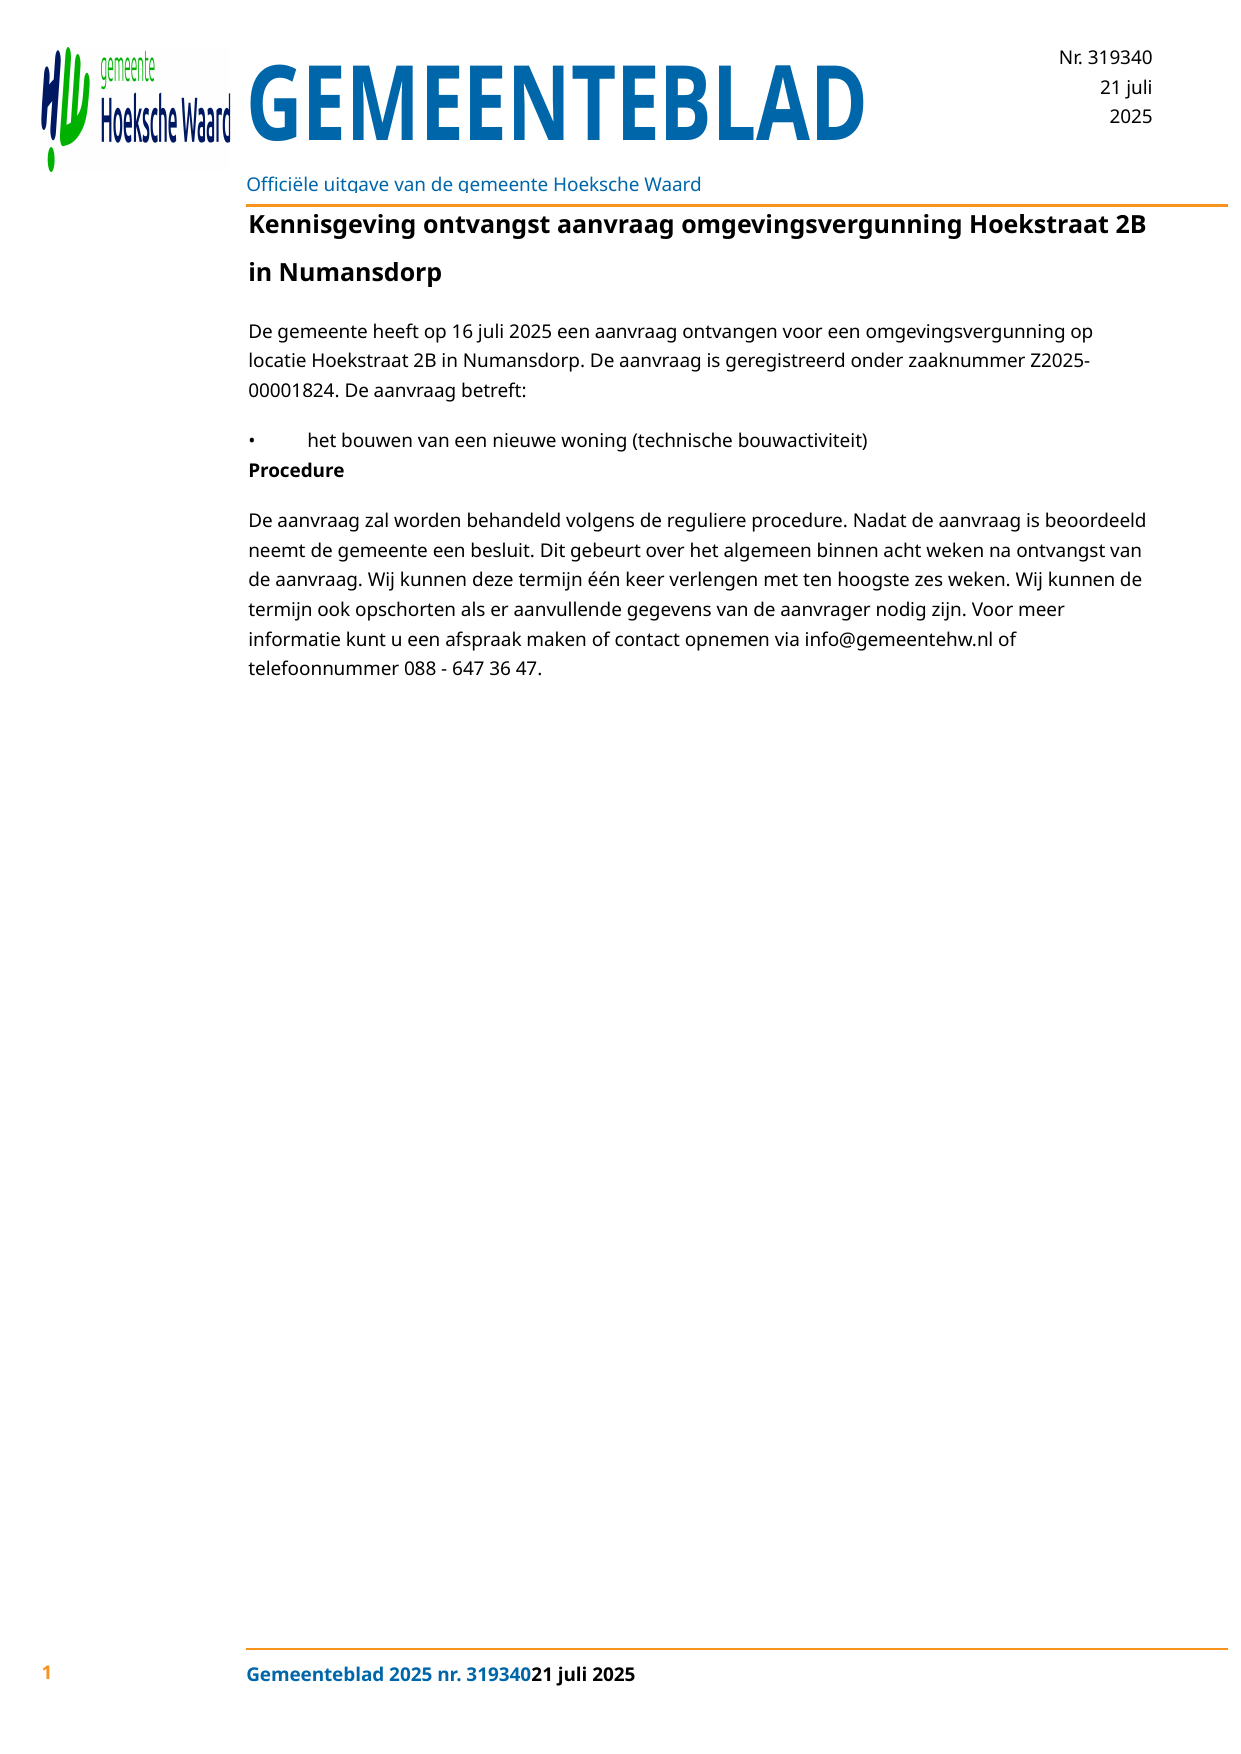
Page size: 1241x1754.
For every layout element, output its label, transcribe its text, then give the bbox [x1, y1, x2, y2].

text De aanvraag zal worden behandeld volgens de reguliere procedure. Nadat de aanvraag is beoordeeld neemt de gemeente een besluit. Dit gebeurt over het algemeen binnen acht weken na ontvangst van de aanvraag. Wij kunnen deze termijn één keer verlengen met ten hoogste zes weken. Wij kunnen de termijn ook opschorten als er aanvullende gegevens van de aanvrager nodig zijn. Voor meer informatie kunt u een afspraak maken of contact opnemen via info@gemeentehw.nl of telefoonnummer 088 - 647 36 47. [248, 507, 1152, 681]
text Kennisgeving ontvangst aanvraag omgevingsvergunning Hoekstraat 2B in Numansdorp [248, 207, 1152, 288]
text De gemeente heeft op 16 juli 2025 een aanvraag ontvangen voor een omgevingsvergunning op locatie Hoekstraat 2B in Numansdorp. De aanvraag is geregistreerd onder zaaknummer Z2025-00001824. De aanvraag betreft: [248, 318, 1152, 403]
list het bouwen van een nieuwe woning (technische bouwactiviteit) [248, 427, 1152, 453]
picture [41, 47, 231, 172]
text Procedure [248, 457, 1152, 483]
